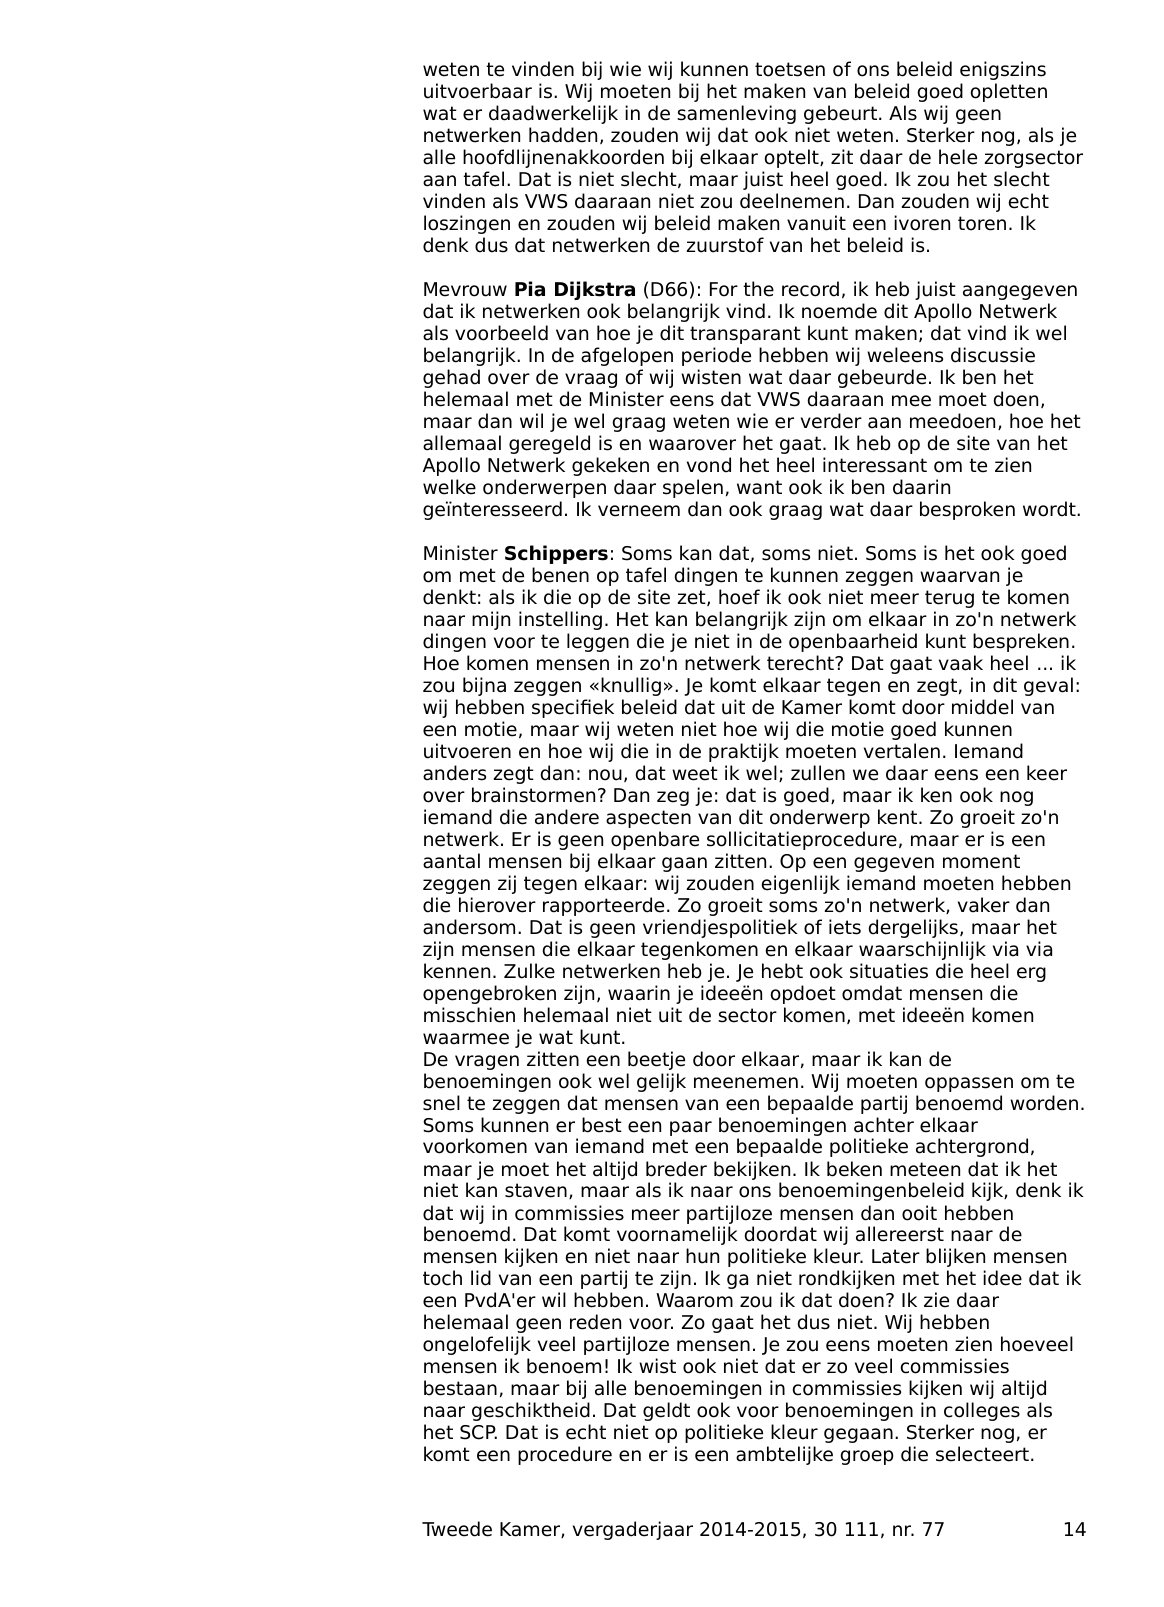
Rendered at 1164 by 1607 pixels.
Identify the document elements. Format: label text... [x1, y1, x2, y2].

text De vragen zitten een beetje door elkaar, maar ik kan de benoemingen ook wel gelijk meenemen. Wij moeten oppassen om te snel te zeggen dat mensen van een bepaalde partij benoemd worden. Soms kunnen er best een paar benoemingen achter elkaar voorkomen van iemand met een bepaalde politieke achtergrond, maar je moet het altijd breder bekijken. Ik beken meteen dat ik het niet kan staven, maar als ik naar ons benoemingenbeleid kijk, denk ik dat wij in commissies meer partijloze mensen dan ooit hebben benoemd. Dat komt voornamelijk doordat wij allereerst naar de mensen kijken en niet naar hun politieke kleur. Later blijken mensen toch lid van een partij te zijn. Ik ga niet rondkijken met het idee dat ik een PvdA'er wil hebben. Waarom zou ik dat doen? Ik zie daar helemaal geen reden voor. Zo gaat het dus niet. Wij hebben ongelofelijk veel partijloze mensen. Je zou eens moeten zien hoeveel mensen ik benoem! Ik wist ook niet dat er zo veel commissies bestaan, maar bij alle benoemingen in commissies kijken wij altijd naar geschiktheid. Dat geldt ook voor benoemingen in colleges als het SCP. Dat is echt niet op politieke kleur gegaan. Sterker nog, er komt een procedure en er is een ambtelijke groep die selecteert. [422, 1048, 1087, 1466]
text weten te vinden bij wie wij kunnen toetsen of ons beleid enigszins uitvoerbaar is. Wij moeten bij het maken van beleid goed opletten wat er daadwerkelijk in de samenleving gebeurt. Als wij geen netwerken hadden, zouden wij dat ook niet weten. Sterker nog, als je alle hoofdlijnenakkoorden bij elkaar optelt, zit daar de hele zorgsector aan tafel. Dat is niet slecht, maar juist heel goed. Ik zou het slecht vinden als VWS daaraan niet zou deelnemen. Dan zouden wij echt loszingen en zouden wij beleid maken vanuit een ivoren toren. Ik denk dus dat netwerken de zuurstof van het beleid is. [422, 59, 1087, 257]
text Mevrouw Pia Dijkstra (D66): For the record, ik heb juist aangegeven dat ik netwerken ook belangrijk vind. Ik noemde dit Apollo Netwerk als voorbeeld van hoe je dit transparant kunt maken; dat vind ik wel belangrijk. In de afgelopen periode hebben wij weleens discussie gehad over de vraag of wij wisten wat daar gebeurde. Ik ben het helemaal met de Minister eens dat VWS daaraan mee moet doen, maar dan wil je wel graag weten wie er verder aan meedoen, hoe het allemaal geregeld is en waarover het gaat. Ik heb op de site van het Apollo Netwerk gekeken en vond het heel interessant om te zien welke onderwerpen daar spelen, want ook ik ben daarin geïnteresseerd. Ik verneem dan ook graag wat daar besproken wordt. [422, 279, 1087, 521]
text Minister Schippers: Soms kan dat, soms niet. Soms is het ook goed om met de benen op tafel dingen te kunnen zeggen waarvan je denkt: als ik die op de site zet, hoef ik ook niet meer terug te komen naar mijn instelling. Het kan belangrijk zijn om elkaar in zo'n netwerk dingen voor te leggen die je niet in de openbaarheid kunt bespreken. Hoe komen mensen in zo'n netwerk terecht? Dat gaat vaak heel ... ik zou bijna zeggen «knullig». Je komt elkaar tegen en zegt, in dit geval: wij hebben specifiek beleid dat uit de Kamer komt door middel van een motie, maar wij weten niet hoe wij die motie goed kunnen uitvoeren en hoe wij die in de praktijk moeten vertalen. Iemand anders zegt dan: nou, dat weet ik wel; zullen we daar eens een keer over brainstormen? Dan zeg je: dat is goed, maar ik ken ook nog iemand die andere aspecten van dit onderwerp kent. Zo groeit zo'n netwerk. Er is geen openbare sollicitatieprocedure, maar er is een aantal mensen bij elkaar gaan zitten. Op een gegeven moment zeggen zij tegen elkaar: wij zouden eigenlijk iemand moeten hebben die hierover rapporteerde. Zo groeit soms zo'n netwerk, vaker dan andersom. Dat is geen vriendjespolitiek of iets dergelijks, maar het zijn mensen die elkaar tegenkomen en elkaar waarschijnlijk via via kennen. Zulke netwerken heb je. Je hebt ook situaties die heel erg opengebroken zijn, waarin je ideeën opdoet omdat mensen die misschien helemaal niet uit de sector komen, met ideeën komen waarmee je wat kunt. [422, 543, 1087, 1048]
